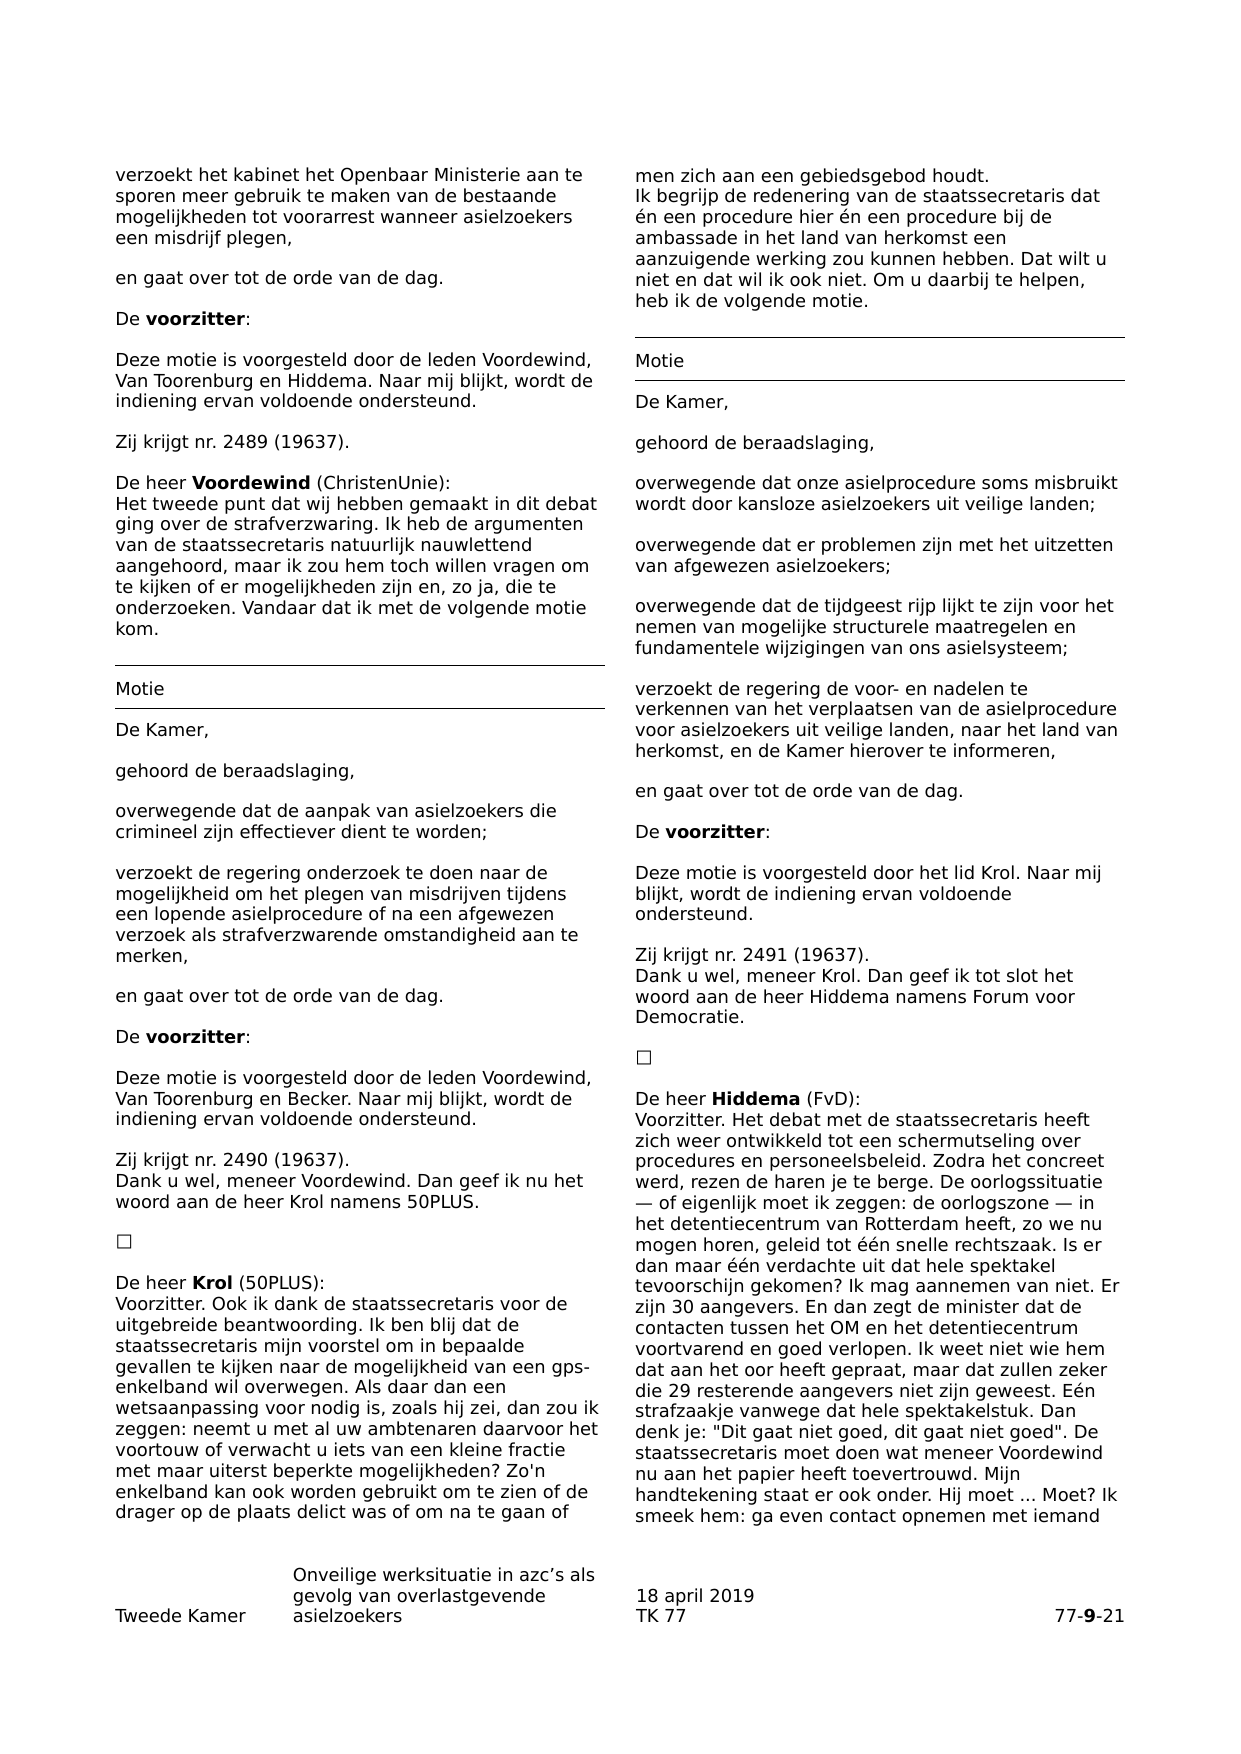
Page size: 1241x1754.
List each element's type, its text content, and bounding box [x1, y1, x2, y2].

text De voorzitter: [635, 822, 1125, 843]
text ⬜ [635, 1048, 1125, 1069]
text Het tweede punt dat wij hebben gemaakt in dit debat ging over de strafverzwaring. Ik heb de argumenten van de staatssecretaris natuurlijk nauwlettend aangehoord, maar ik zou hem toch willen vragen om te kijken of er mogelijkheden zijn en, zo ja, die te onderzoeken. Vandaar dat ik met de volgende motie kom. [115, 493, 605, 639]
text Deze motie is voorgesteld door de leden Voordewind, Van Toorenburg en Hiddema. Naar mij blijkt, wordt de indiening ervan voldoende ondersteund. [115, 350, 605, 412]
text ⬜ [115, 1232, 605, 1253]
text De heer Voordewind (ChristenUnie): [115, 473, 605, 493]
text De heer Krol (50PLUS): [115, 1273, 605, 1294]
text gehoord de beraadslaging, [115, 761, 605, 781]
text verzoekt de regering de voor- en nadelen te verkennen van het verplaatsen van de asielprocedure voor asielzoekers uit veilige landen, naar het land van herkomst, en de Kamer hierover te informeren, [635, 678, 1125, 761]
text men zich aan een gebiedsgebod houdt. [635, 165, 1125, 186]
text De voorzitter: [115, 309, 605, 330]
text Dank u wel, meneer Voordewind. Dan geef ik nu het woord aan de heer Krol namens 50PLUS. [115, 1171, 605, 1212]
text Deze motie is voorgesteld door de leden Voordewind, Van Toorenburg en Becker. Naar mij blijkt, wordt de indiening ervan voldoende ondersteund. [115, 1068, 605, 1130]
text verzoekt de regering onderzoek te doen naar de mogelijkheid om het plegen van misdrijven tijdens een lopende asielprocedure of na een afgewezen verzoek als strafverzwarende omstandigheid aan te merken, [115, 863, 605, 966]
text gehoord de beraadslaging, [635, 432, 1125, 453]
text Voorzitter. Het debat met de staatssecretaris heeft zich weer ontwikkeld tot een schermutseling over procedures en personeelsbeleid. Zodra het concreet werd, rezen de haren je te berge. De oorlogssituatie — of eigenlijk moet ik zeggen: de oorlogszone — in het detentiecentrum van Rotterdam heeft, zo we nu mogen horen, geleid tot één snelle rechtszaak. Is er dan maar één verdachte uit dat hele spektakel tevoorschijn gekomen? Ik mag aannemen van niet. Er zijn 30 aangevers. En dan zegt de minister dat de contacten tussen het OM en het detentiecentrum voortvarend en goed verlopen. Ik weet niet wie hem dat aan het oor heeft gepraat, maar dat zullen zeker die 29 resterende aangevers niet zijn geweest. Eén strafzaakje vanwege dat hele spektakelstuk. Dan denk je: "Dit gaat niet goed, dit gaat niet goed". De staatssecretaris moet doen wat meneer Voordewind nu aan het papier heeft toevertrouwd. Mijn handtekening staat er ook onder. Hij moet ... Moet? Ik smeek hem: ga even contact opnemen met iemand [635, 1109, 1125, 1526]
text Motie [115, 679, 605, 700]
text Ik begrijp de redenering van de staatssecretaris dat én een procedure hier én een procedure bij de ambassade in het land van herkomst een aanzuigende werking zou kunnen hebben. Dat wilt u niet en dat wil ik ook niet. Om u daarbij te helpen, heb ik de volgende motie. [635, 186, 1125, 311]
text Zij krijgt nr. 2491 (19637). [635, 945, 1125, 966]
text overwegende dat er problemen zijn met het uitzetten van afgewezen asielzoekers; [635, 535, 1125, 576]
text en gaat over tot de orde van de dag. [115, 986, 605, 1007]
text en gaat over tot de orde van de dag. [115, 268, 605, 289]
text Zij krijgt nr. 2490 (19637). [115, 1150, 605, 1171]
text De voorzitter: [115, 1027, 605, 1048]
text overwegende dat onze asielprocedure soms misbruikt wordt door kansloze asielzoekers uit veilige landen; [635, 473, 1125, 515]
text Motie [635, 351, 1125, 372]
text De heer Hiddema (FvD): [635, 1089, 1125, 1109]
text overwegende dat de aanpak van asielzoekers die crimineel zijn effectiever dient te worden; [115, 801, 605, 843]
text verzoekt het kabinet het Openbaar Ministerie aan te sporen meer gebruik te maken van de bestaande mogelijkheden tot voorarrest wanneer asielzoekers een misdrijf plegen, [115, 165, 605, 248]
text De Kamer, [115, 720, 605, 741]
text De Kamer, [635, 392, 1125, 412]
text Voorzitter. Ook ik dank de staatssecretaris voor de uitgebreide beantwoording. Ik ben blij dat de staatssecretaris mijn voorstel om in bepaalde gevallen te kijken naar de mogelijkheid van een gps-enkelband wil overwegen. Als daar dan een wetsaanpassing voor nodig is, zoals hij zei, dan zou ik zeggen: neemt u met al uw ambtenaren daarvoor het voortouw of verwacht u iets van een kleine fractie met maar uiterst beperkte mogelijkheden? Zo'n enkelband kan ook worden gebruikt om te zien of de drager op de plaats delict was of om na te gaan of [115, 1294, 605, 1523]
text overwegende dat de tijdgeest rijp lijkt te zijn voor het nemen van mogelijke structurele maatregelen en fundamentele wijzigingen van ons asielsysteem; [635, 596, 1125, 658]
text Dank u wel, meneer Krol. Dan geef ik tot slot het woord aan de heer Hiddema namens Forum voor Democratie. [635, 966, 1125, 1028]
text Deze motie is voorgesteld door het lid Krol. Naar mij blijkt, wordt de indiening ervan voldoende ondersteund. [635, 863, 1125, 925]
text en gaat over tot de orde van de dag. [635, 781, 1125, 802]
text Zij krijgt nr. 2489 (19637). [115, 432, 605, 453]
